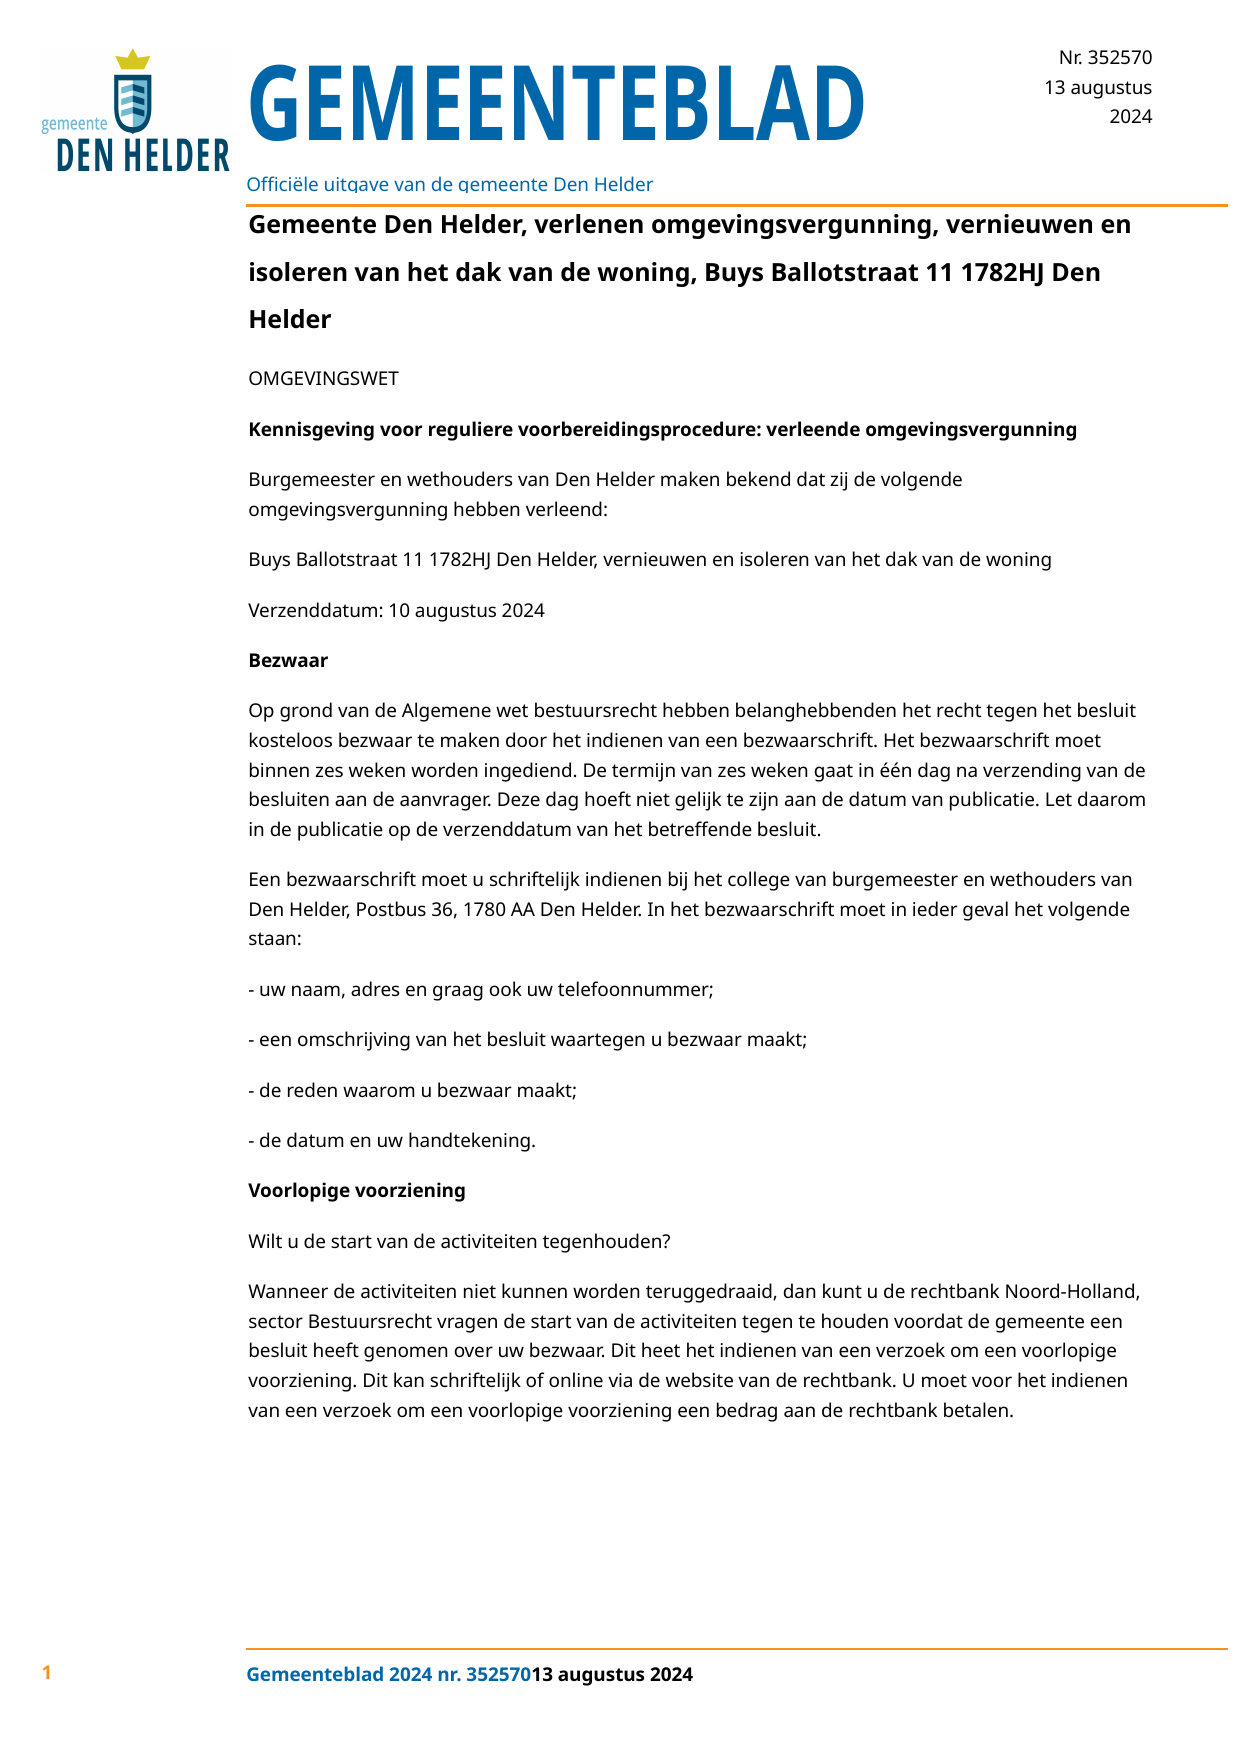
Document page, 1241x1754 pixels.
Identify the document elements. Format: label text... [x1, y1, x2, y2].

text Verzenddatum: 10 augustus 2024 [248, 597, 1152, 622]
picture [182, 144, 187, 165]
text Voorlopige voorziening [248, 1178, 1152, 1203]
picture [220, 160, 224, 172]
text - een omschrijving van het besluit waartegen u bezwaar maakt; [248, 1026, 1152, 1052]
text Burgemeester en wethouders van Den Helder maken bekend dat zij de volgende omgevingsvergunning hebben verleend: [248, 466, 1152, 522]
text Bezwaar [248, 647, 1152, 673]
picture [63, 144, 68, 165]
text Gemeente Den Helder, verlenen omgevingsvergunning, vernieuwen en isoleren van het dak van de woning, Buys Ballotstraat 11 1782HJ Den Helder [248, 207, 1152, 336]
text Een bezwaarschrift moet u schriftelijk indienen bij het college van burgemeester en wethouders van Den Helder, Postbus 36, 1780 AA Den Helder. In het bezwaarschrift moet in ieder geval het volgende staan: [248, 866, 1152, 951]
text OMGEVINGSWET [248, 366, 1152, 391]
text - uw naam, adres en graag ook uw telefoonnummer; [248, 976, 1152, 1002]
text - de datum en uw handtekening. [248, 1127, 1152, 1153]
text Buys Ballotstraat 11 1782HJ Den Helder, vernieuwen en isoleren van het dak van de woning [248, 546, 1152, 572]
picture [41, 47, 231, 172]
text Op grond van de Algemene wet bestuursrecht hebben belanghebbenden het recht tegen het besluit kosteloos bezwaar te maken door het indienen van een bezwaarschrift. Het bezwaarschrift moet binnen zes weken worden ingediend. De termijn van zes weken gaat in één dag na verzending van de besluiten aan de aanvrager. Deze dag hoeft niet gelijk te zijn aan de datum van publicatie. Let daarom in de publicatie op de verzenddatum van het betreffende besluit. [248, 698, 1152, 842]
text - de reden waarom u bezwaar maakt; [248, 1077, 1152, 1102]
picture [130, 157, 135, 172]
text Wilt u de start van de activiteiten tegenhouden? [248, 1228, 1152, 1254]
picture [100, 154, 106, 172]
text Wanneer de activiteiten niet kunnen worden teruggedraaid, dan kunt u de rechtbank Noord-Holland, sector Bestuursrecht vragen de start van de activiteiten tegen te houden voordat de gemeente een besluit heeft genomen over uw bezwaar. Dit heet het indienen van een verzoek om een voorlopige voorziening. Dit kan schriftelijk of online via de website van de rechtbank. U moet voor het indienen van een verzoek om een voorlopige voorziening een bedrag aan de rechtbank betalen. [248, 1278, 1152, 1422]
text Kennisgeving voor reguliere voorbereidingsprocedure: verleende omgevingsvergunning [248, 416, 1152, 442]
